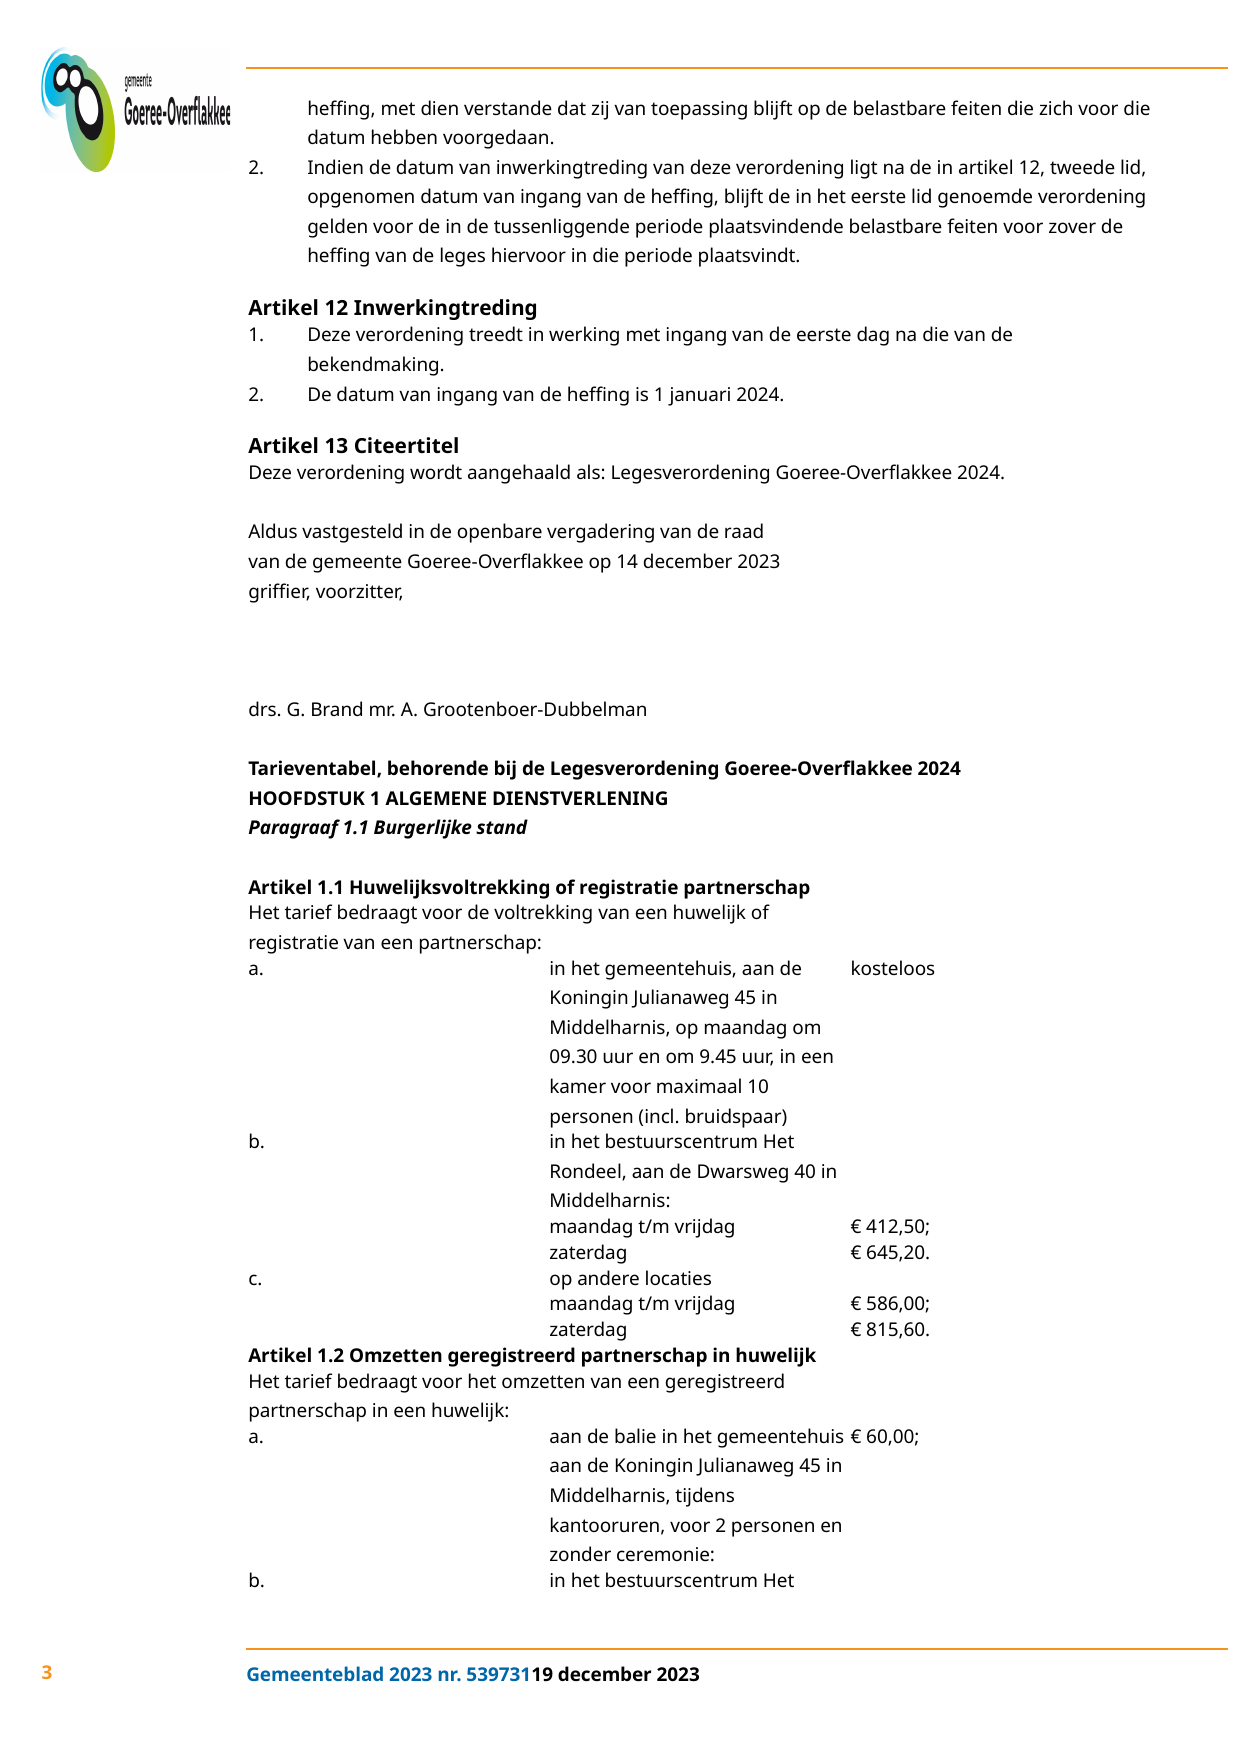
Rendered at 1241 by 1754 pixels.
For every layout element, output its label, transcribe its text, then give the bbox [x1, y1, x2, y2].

table_cell Het tarief bedraagt voor het omzetten van een geregistreerd partnerschap in een huwelijk: [248, 1368, 850, 1423]
table_cell [248, 1214, 549, 1239]
table_cell zaterdag [549, 1239, 850, 1265]
table_cell [850, 1129, 1152, 1213]
table_cell b. [248, 1129, 549, 1213]
table_cell zaterdag [549, 1316, 850, 1342]
table_cell kosteloos [850, 955, 1152, 1128]
table_cell [248, 1239, 549, 1265]
table_cell op andere locaties [549, 1265, 850, 1291]
text HOOFDSTUK 1 ALGEMENE DIENSTVERLENING [248, 785, 1152, 811]
table_cell € 586,00; [850, 1291, 1152, 1316]
table_cell in het bestuurscentrum Het [549, 1567, 850, 1593]
list Indien de datum van inwerkingtreding van deze verordening ligt na de in artikel 12, tweede lid, opgenomen datum van ingang van de heffing, blijft de in het eerste lid genoemde verordening gelden voor de in de tussenliggende periode plaatsvindende belastbare feiten voor zover de heffing van de leges hiervoor in die periode plaatsvindt. [248, 154, 1152, 268]
table_cell Artikel 1.2 Omzetten geregistreerd partnerschap in huwelijk [248, 1342, 850, 1368]
table_cell maandag t/m vrijdag [549, 1291, 850, 1316]
table_cell [850, 1567, 1152, 1593]
table_cell in het bestuurscentrum Het Rondeel, aan de Dwarsweg 40 in Middelharnis: [549, 1129, 850, 1213]
table_cell € 60,00; [850, 1423, 1152, 1567]
table_cell € 412,50; [850, 1214, 1152, 1239]
text griffier, voorzitter, [248, 578, 1152, 604]
table_cell [248, 1316, 549, 1342]
table_cell [850, 900, 1152, 955]
text Tarieventabel, behorende bij de Legesverordening Goeree-Overflakkee 2024 [248, 755, 1152, 781]
table_cell [850, 1265, 1152, 1291]
table_cell Het tarief bedraagt voor de voltrekking van een huwelijk of registratie van een partnerschap: [248, 900, 850, 955]
list heffing, met dien verstande dat zij van toepassing blijft op de belastbare feiten die zich voor die datum hebben voorgedaan. [248, 95, 1152, 150]
table_cell maandag t/m vrijdag [549, 1214, 850, 1239]
text van de gemeente Goeree-Overflakkee op 14 december 2023 [248, 548, 1152, 574]
table_cell € 645,20. [850, 1239, 1152, 1265]
text Artikel 13 Citeertitel [248, 431, 1152, 459]
text Deze verordening wordt aangehaald als: Legesverordening Goeree-Overflakkee 2024. [248, 459, 1152, 485]
text Paragraaf 1.1 Burgerlijke stand [248, 814, 1152, 840]
table_cell [248, 1291, 549, 1316]
text drs. G. Brand mr. A. Grootenboer-Dubbelman [248, 696, 1152, 722]
table_cell aan de balie in het gemeentehuis aan de Koningin Julianaweg 45 in Middelharnis, tijdens kantooruren, voor 2 personen en zonder ceremonie: [549, 1423, 850, 1567]
table_cell b. [248, 1567, 549, 1593]
picture [41, 47, 231, 172]
table_cell in het gemeentehuis, aan de Koningin Julianaweg 45 in Middelharnis, op maandag om 09.30 uur en om 9.45 uur, in een kamer voor maximaal 10 personen (incl. bruidspaar) [549, 955, 850, 1128]
text Artikel 12 Inwerkingtreding [248, 293, 1152, 322]
table_cell € 815,60. [850, 1316, 1152, 1342]
table_header Artikel 1.1 Huwelijksvoltrekking of registratie partnerschap [248, 874, 850, 899]
list De datum van ingang van de heffing is 1 januari 2024. [248, 381, 1152, 406]
list Deze verordening treedt in werking met ingang van de eerste dag na die van de bekendmaking. [248, 322, 1152, 377]
table_header [850, 874, 1152, 899]
table_cell c. [248, 1265, 549, 1291]
table_cell a. [248, 1423, 549, 1567]
table_cell [850, 1342, 1152, 1368]
table_cell a. [248, 955, 549, 1128]
text Aldus vastgesteld in de openbare vergadering van de raad [248, 519, 1152, 544]
table_cell [850, 1368, 1152, 1423]
